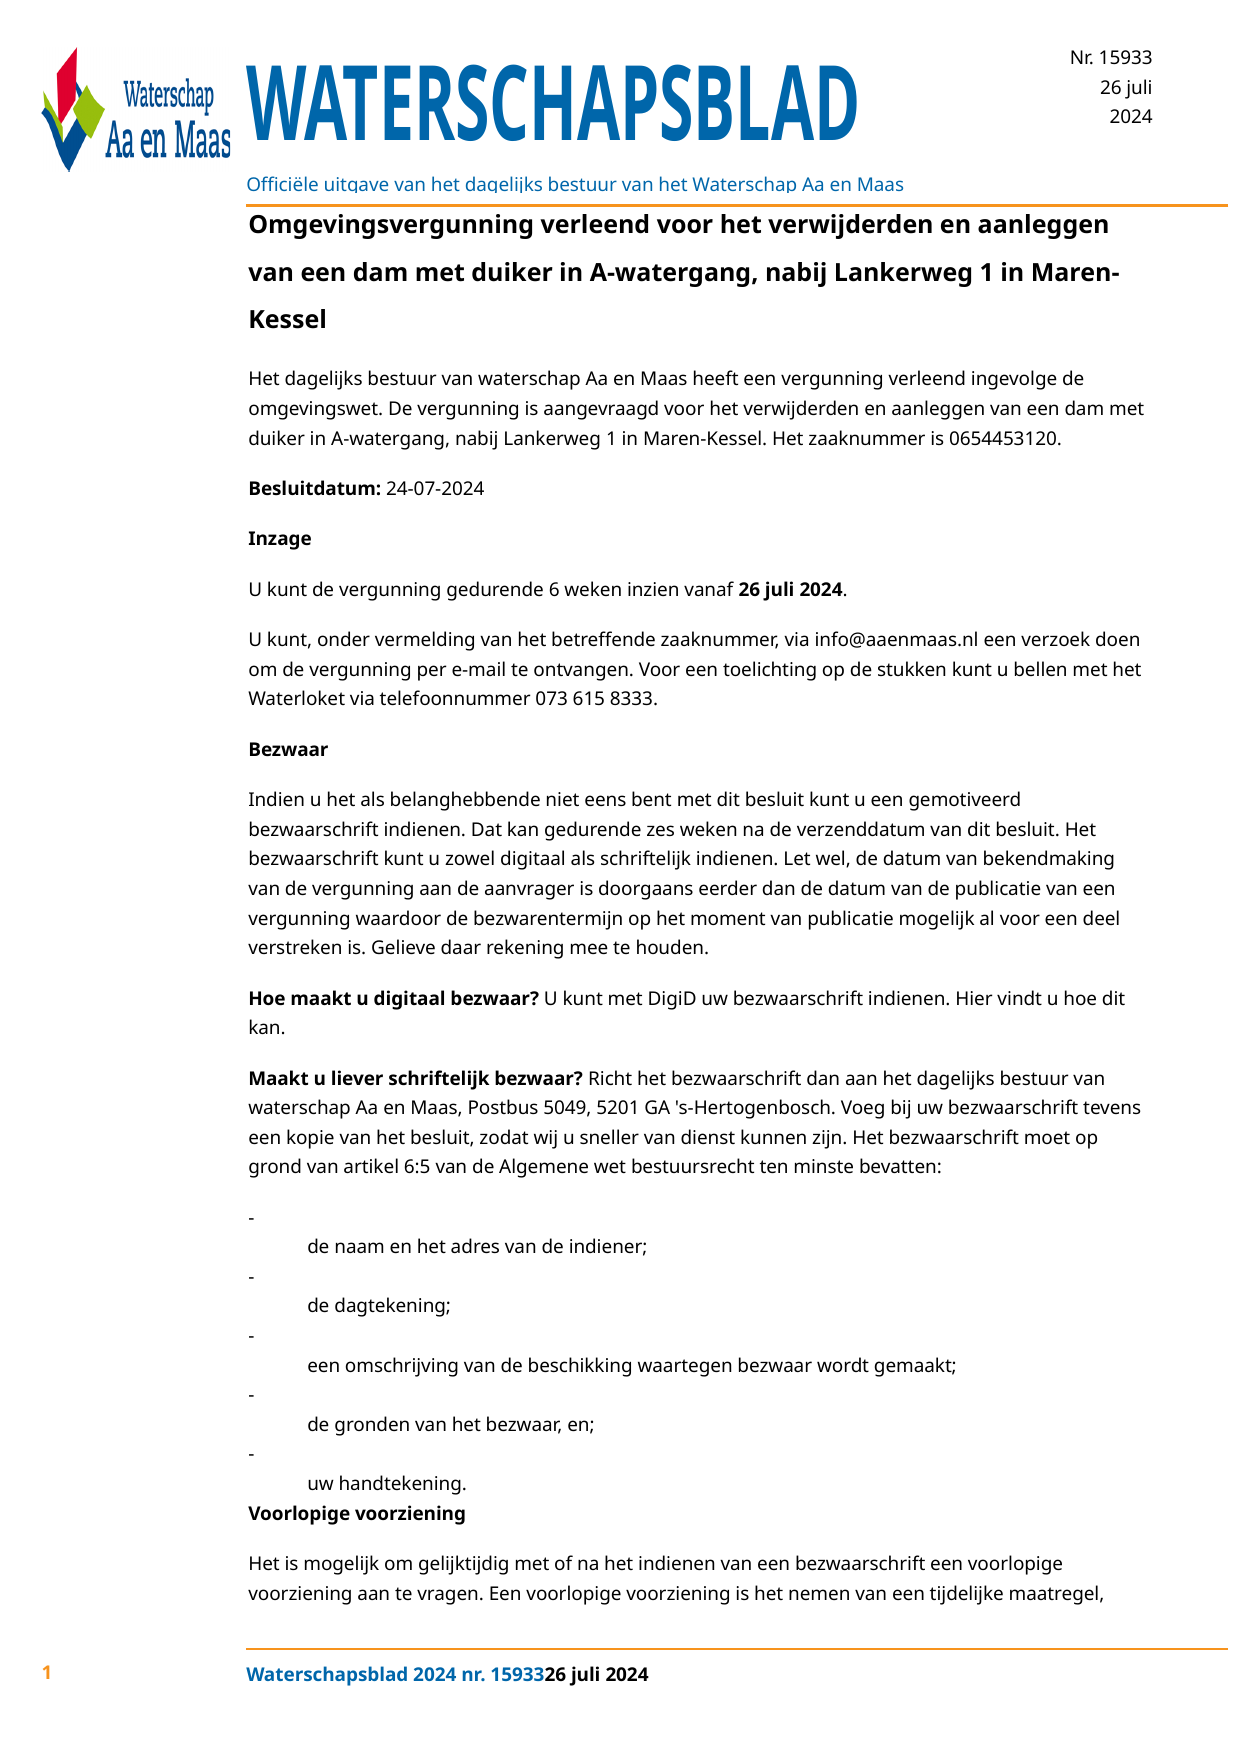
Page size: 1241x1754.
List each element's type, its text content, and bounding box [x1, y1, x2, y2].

text Maakt u liever schriftelijk bezwaar? Richt het bezwaarschrift dan aan het dagelijks bestuur van waterschap Aa en Maas, Postbus 5049, 5201 GA 's-Hertogenbosch. Voeg bij uw bezwaarschrift tevens een kopie van het besluit, zodat wij u sneller van dienst kunnen zijn. Het bezwaarschrift moet op grond van artikel 6:5 van de Algemene wet bestuursrecht ten minste bevatten: [248, 1065, 1152, 1179]
text Voorlopige voorziening [248, 1500, 1152, 1525]
text Bezwaar [248, 736, 1152, 762]
list de naam en het adres van de indiener; [248, 1233, 1152, 1259]
list een omschrijving van de beschikking waartegen bezwaar wordt gemaakt; [248, 1352, 1152, 1377]
text Het is mogelijk om gelijktijdig met of na het indienen van een bezwaarschrift een voorlopige voorziening aan te vragen. Een voorlopige voorziening is het nemen van een tijdelijke maatregel, [248, 1550, 1152, 1605]
list uw handtekening. [248, 1470, 1152, 1496]
list de gronden van het bezwaar, en; [248, 1411, 1152, 1437]
list de dagtekening; [248, 1293, 1152, 1318]
text Hoe maakt u digitaal bezwaar? U kunt met DigiD uw bezwaarschrift indienen. Hier vindt u hoe dit kan. [248, 985, 1152, 1040]
text Inzage [248, 526, 1152, 551]
text Omgevingsvergunning verleend voor het verwijderden en aanleggen van een dam met duiker in A-watergang, nabij Lankerweg 1 in Maren-Kessel [248, 207, 1152, 336]
text U kunt, onder vermelding van het betreffende zaaknummer, via info@aaenmaas.nl een verzoek doen om de vergunning per e-mail te ontvangen. Voor een toelichting op de stukken kunt u bellen met het Waterloket via telefoonnummer 073 615 8333. [248, 626, 1152, 711]
text U kunt de vergunning gedurende 6 weken inzien vanaf 26 juli 2024. [248, 576, 1152, 602]
text Indien u het als belanghebbende niet eens bent met dit besluit kunt u een gemotiveerd bezwaarschrift indienen. Dat kan gedurende zes weken na de verzenddatum van dit besluit. Het bezwaarschrift kunt u zowel digitaal als schriftelijk indienen. Let wel, de datum van bekendmaking van de vergunning aan de aanvrager is doorgaans eerder dan de datum van de publicatie van een vergunning waardoor de bezwarentermijn op het moment van publicatie mogelijk al voor een deel verstreken is. Gelieve daar rekening mee te houden. [248, 786, 1152, 960]
picture [41, 47, 231, 172]
text Besluitdatum: 24-07-2024 [248, 475, 1152, 501]
text Het dagelijks bestuur van waterschap Aa en Maas heeft een vergunning verleend ingevolge de omgevingswet. De vergunning is aangevraagd voor het verwijderden en aanleggen van een dam met duiker in A-watergang, nabij Lankerweg 1 in Maren-Kessel. Het zaaknummer is 0654453120. [248, 366, 1152, 450]
